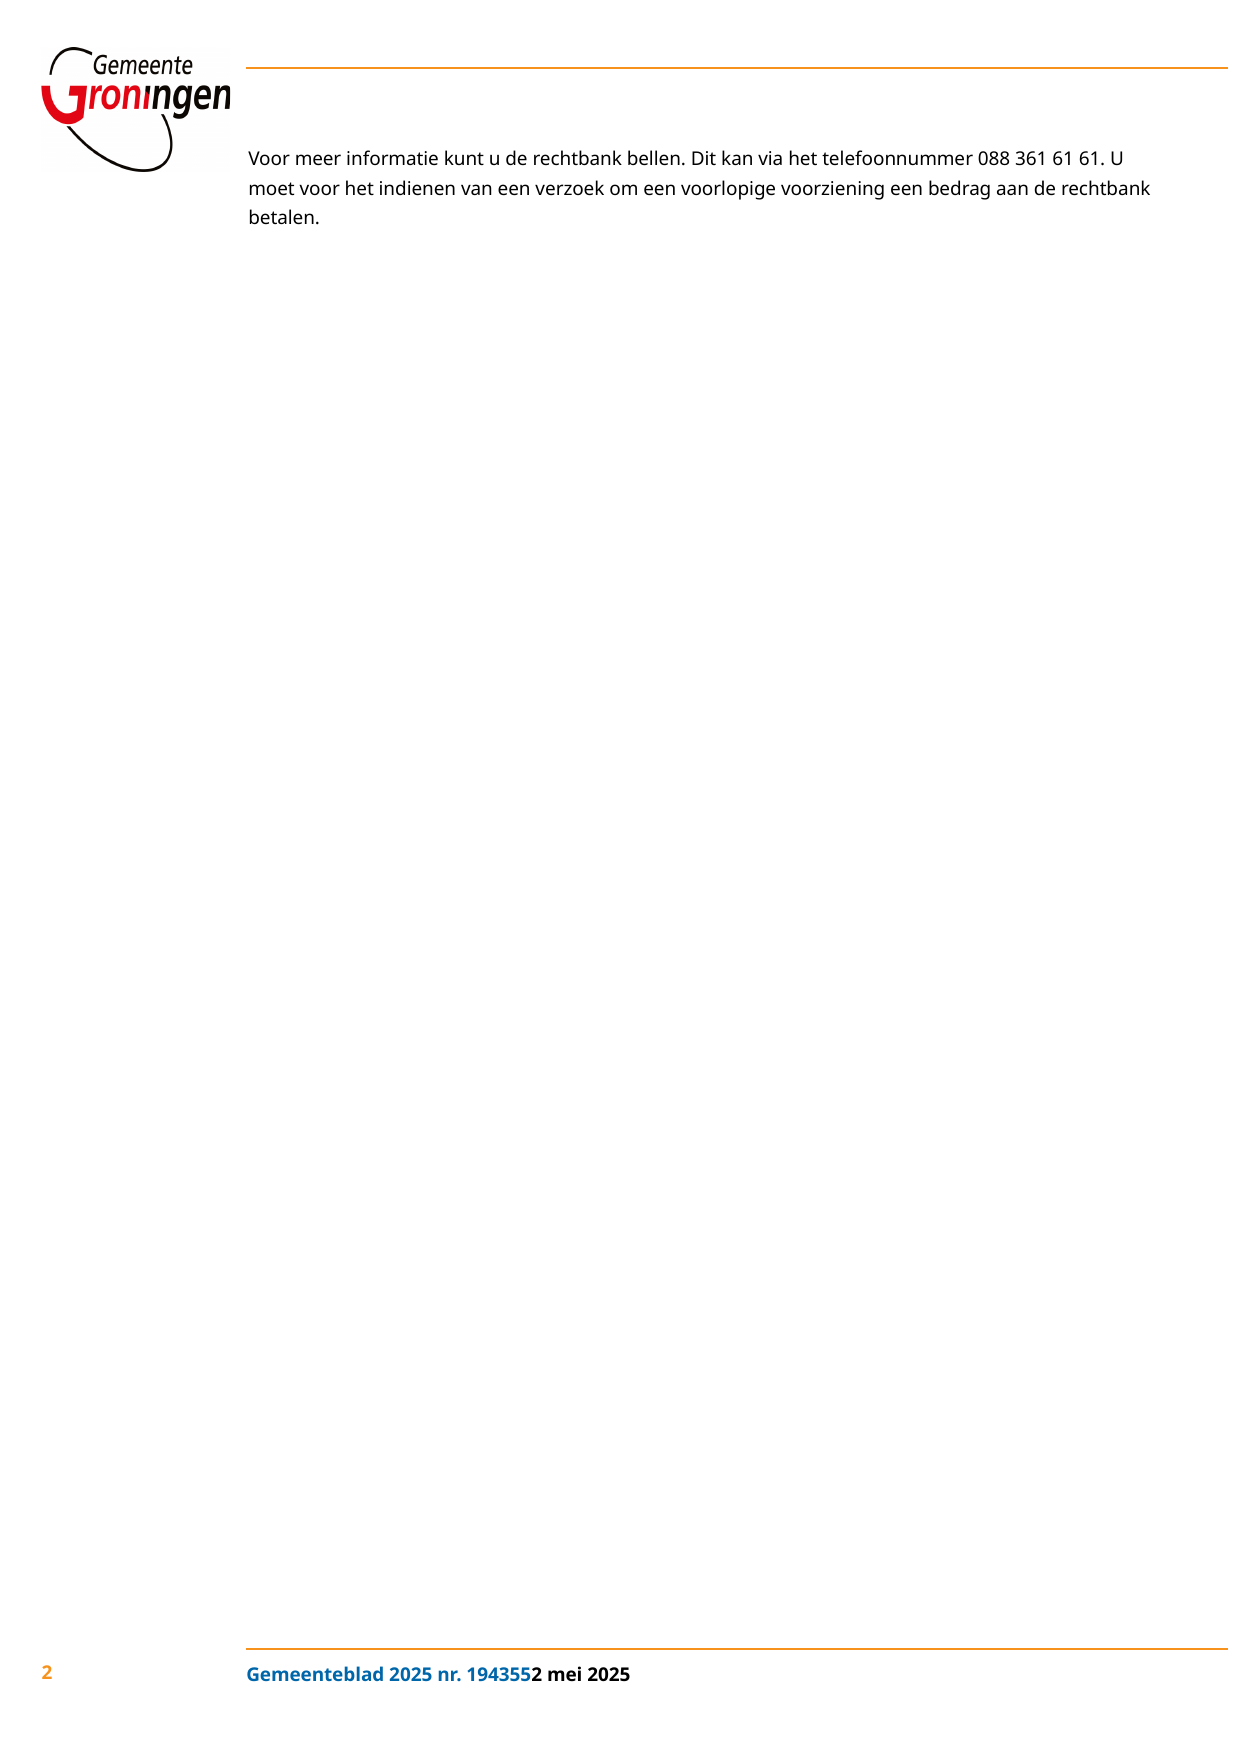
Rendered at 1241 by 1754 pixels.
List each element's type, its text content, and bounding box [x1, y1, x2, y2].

text Voor meer informatie kunt u de rechtbank bellen. Dit kan via het telefoonnummer 088 361 61 61. U moet voor het indienen van een verzoek om een voorlopige voorziening een bedrag aan de rechtbank betalen. [248, 145, 1152, 230]
picture [41, 47, 231, 172]
